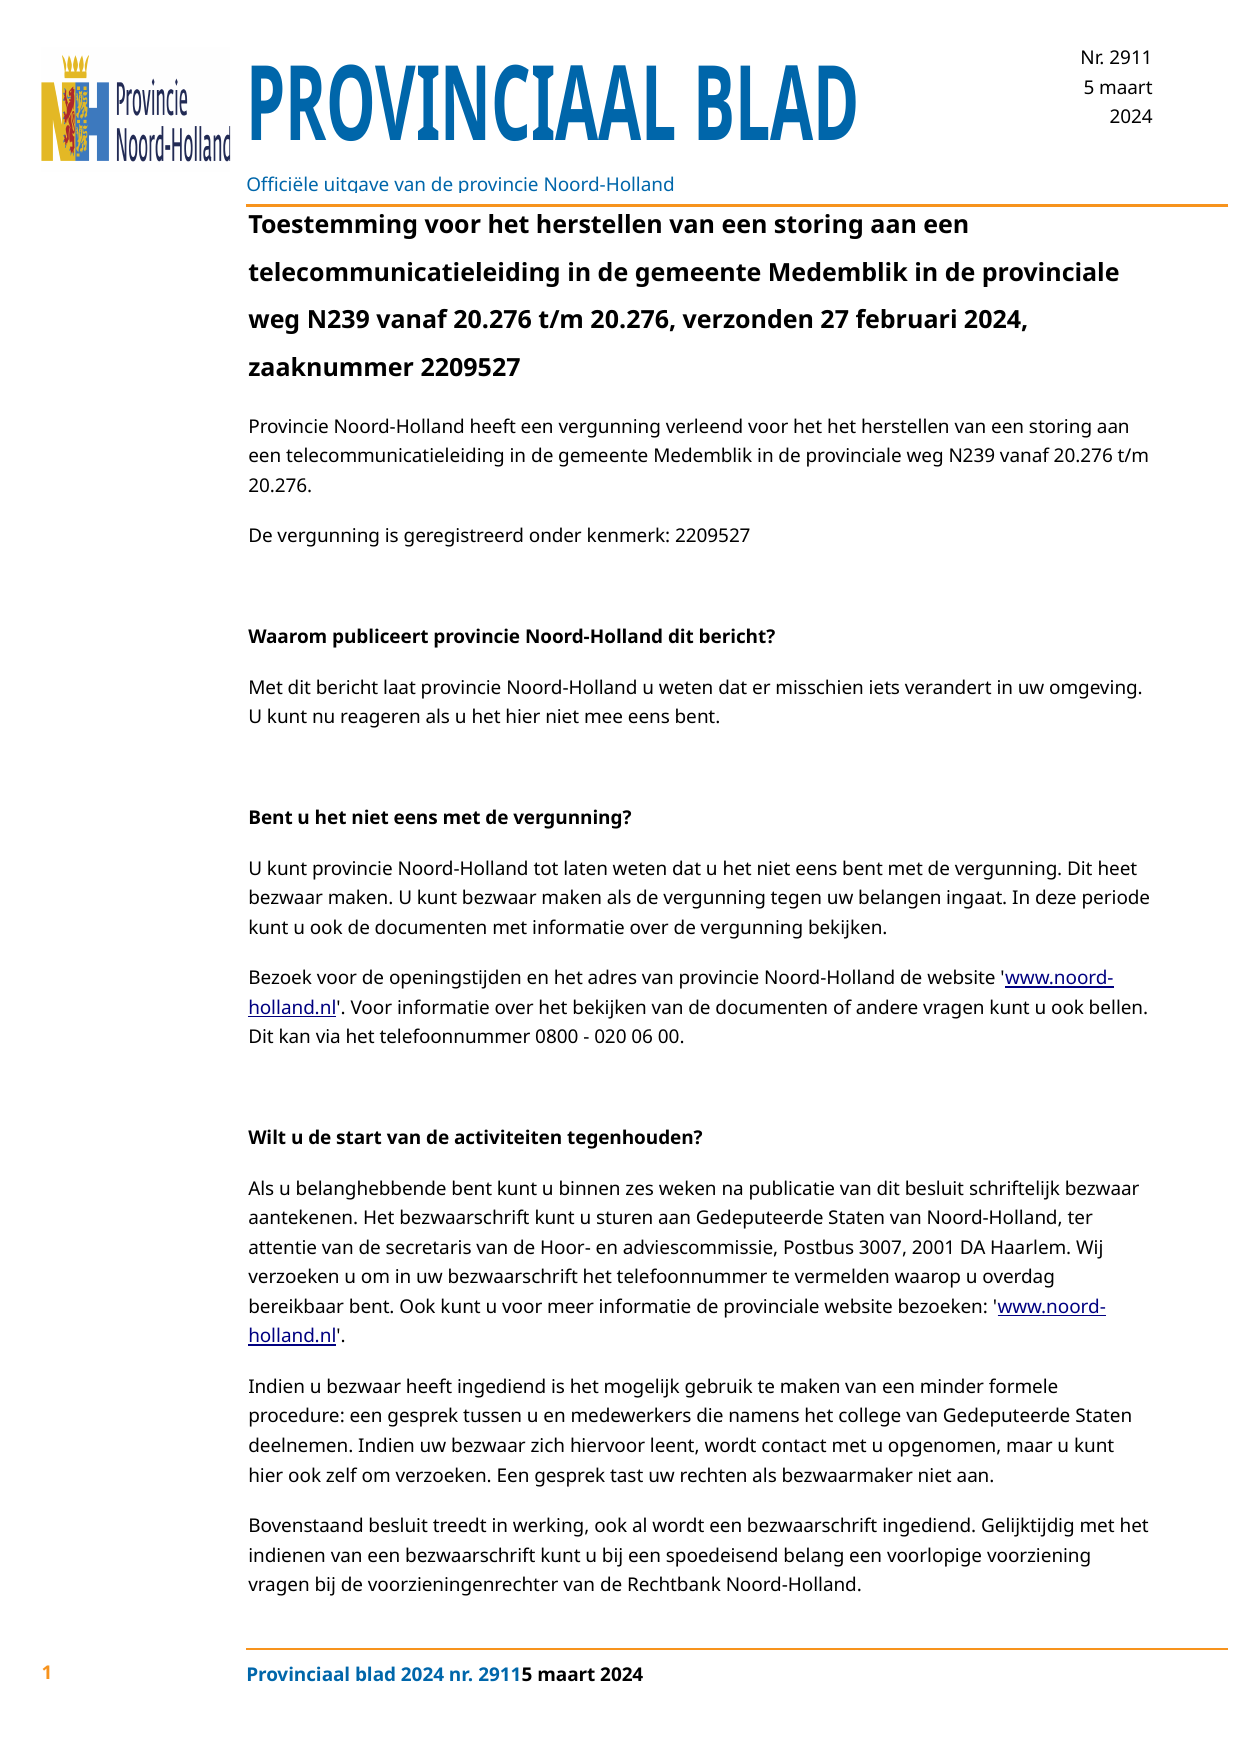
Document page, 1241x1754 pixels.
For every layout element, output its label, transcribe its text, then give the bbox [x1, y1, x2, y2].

text Indien u bezwaar heeft ingediend is het mogelijk gebruik te maken van een minder formele procedure: een gesprek tussen u en medewerkers die namens het college van Gedeputeerde Staten deelnemen. Indien uw bezwaar zich hiervoor leent, wordt contact met u opgenomen, maar u kunt hier ook zelf om verzoeken. Een gesprek tast uw rechten als bezwaarmaker niet aan. [248, 1373, 1152, 1488]
picture [41, 47, 231, 172]
text Bovenstaand besluit treedt in werking, ook al wordt een bezwaarschrift ingediend. Gelijktijdig met het indienen van een bezwaarschrift kunt u bij een spoedeisend belang een voorlopige voorziening vragen bij de voorzieningenrechter van de Rechtbank Noord-Holland. [248, 1512, 1152, 1597]
text Bezoek voor de openingstijden en het adres van provincie Noord-Holland de website 'www.noord-holland.nl'. Voor informatie over het bekijken van de documenten of andere vragen kunt u ook bellen. Dit kan via het telefoonnummer 0800 - 020 06 00. [248, 964, 1152, 1049]
text Wilt u de start van de activiteiten tegenhouden? [248, 1124, 1152, 1150]
text De vergunning is geregistreerd onder kenmerk: 2209527 [248, 523, 1152, 548]
text Toestemming voor het herstellen van een storing aan een telecommunicatieleiding in de gemeente Medemblik in de provinciale weg N239 vanaf 20.276 t/m 20.276, verzonden 27 februari 2024, zaaknummer 2209527 [248, 207, 1152, 384]
text Als u belanghebbende bent kunt u binnen zes weken na publicatie van dit besluit schriftelijk bezwaar aantekenen. Het bezwaarschrift kunt u sturen aan Gedeputeerde Staten van Noord-Holland, ter attentie van de secretaris van de Hoor- en adviescommissie, Postbus 3007, 2001 DA Haarlem. Wij verzoeken u om in uw bezwaarschrift het telefoonnummer te vermelden waarop u overdag bereikbaar bent. Ook kunt u voor meer informatie de provinciale website bezoeken: 'www.noord-holland.nl'. [248, 1175, 1152, 1348]
text Provincie Noord-Holland heeft een vergunning verleend voor het het herstellen van een storing aan een telecommunicatieleiding in de gemeente Medemblik in de provinciale weg N239 vanaf 20.276 t/m 20.276. [248, 413, 1152, 498]
text Waarom publiceert provincie Noord-Holland dit bericht? [248, 623, 1152, 649]
text Met dit bericht laat provincie Noord-Holland u weten dat er misschien iets verandert in uw omgeving. U kunt nu reageren als u het hier niet mee eens bent. [248, 674, 1152, 729]
text Bent u het niet eens met de vergunning? [248, 804, 1152, 830]
text U kunt provincie Noord-Holland tot laten weten dat u het niet eens bent met de vergunning. Dit heet bezwaar maken. U kunt bezwaar maken als de vergunning tegen uw belangen ingaat. In deze periode kunt u ook de documenten met informatie over de vergunning bekijken. [248, 855, 1152, 940]
